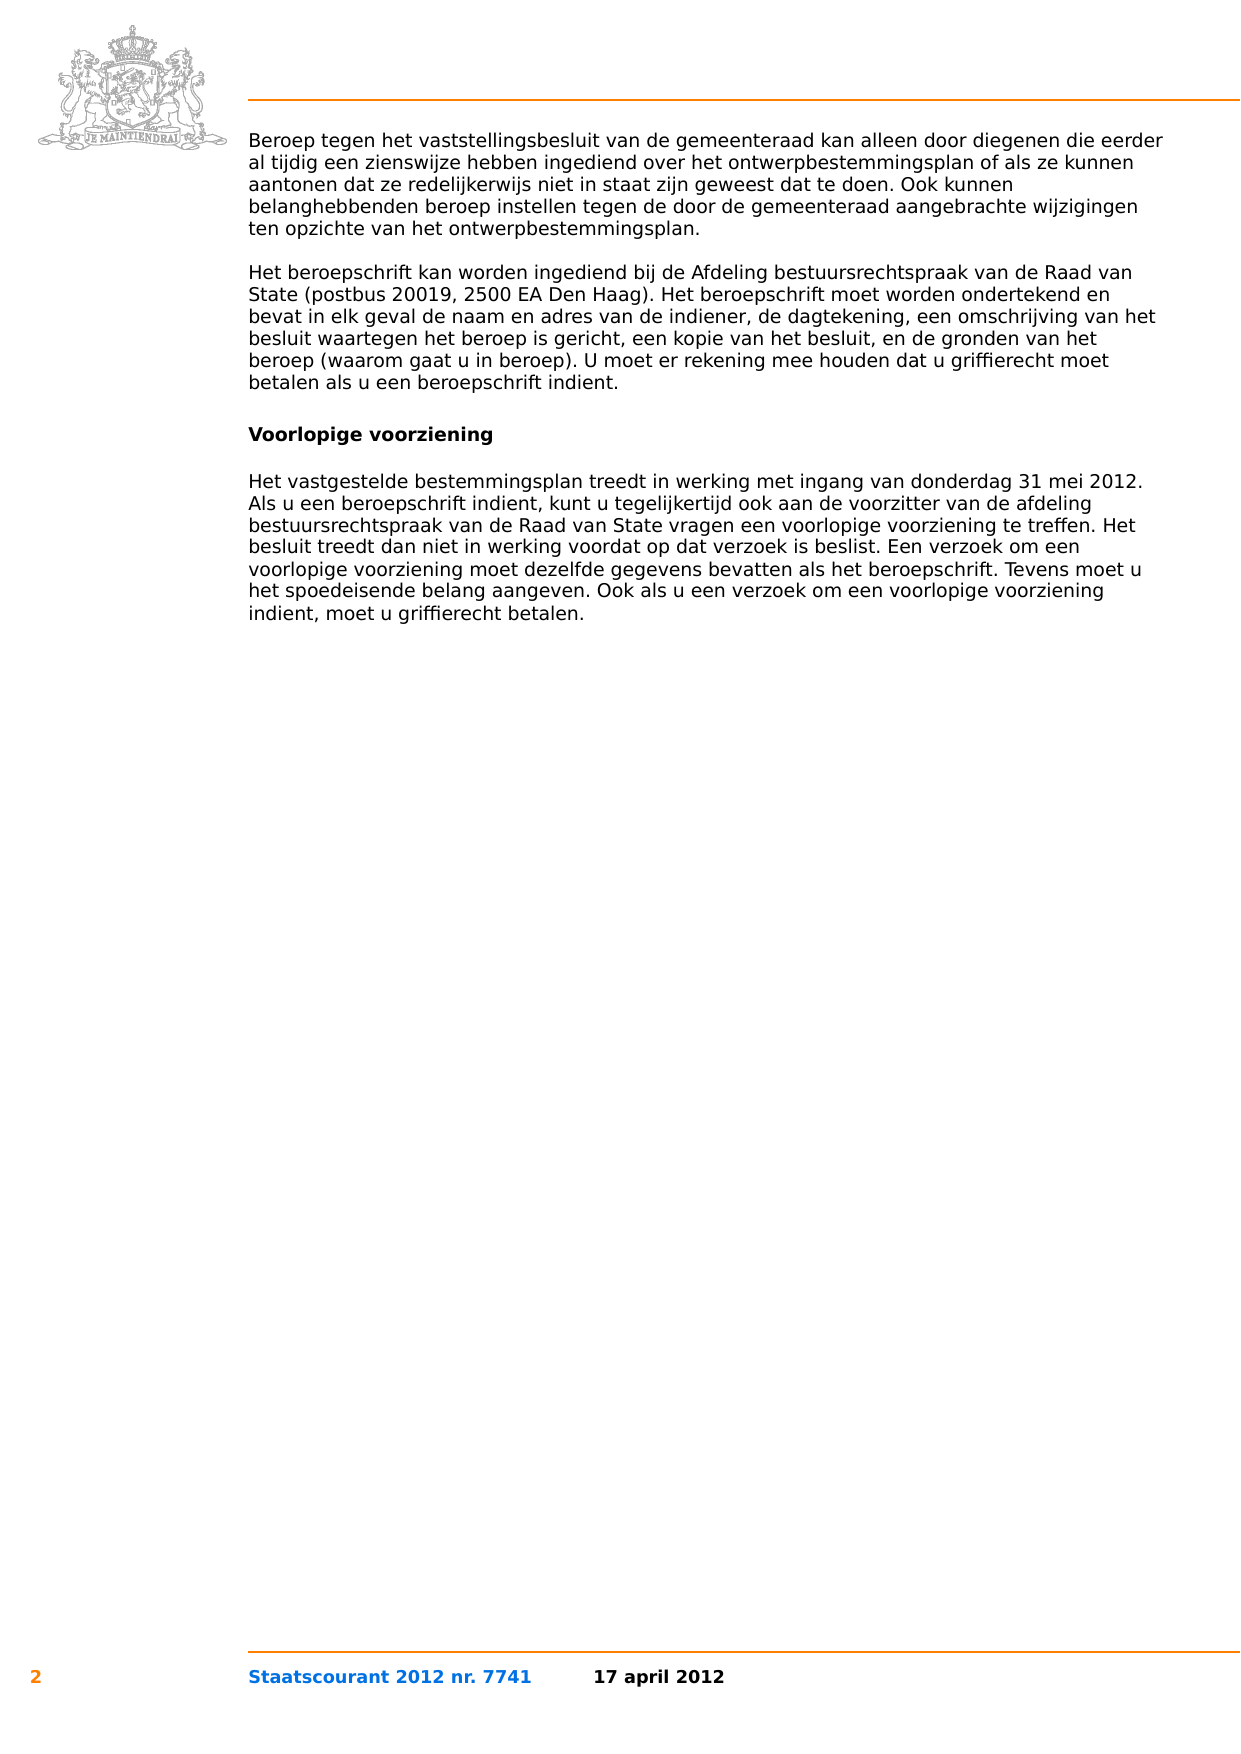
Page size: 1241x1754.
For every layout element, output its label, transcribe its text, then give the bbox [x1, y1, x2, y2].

text Het vastgestelde bestemmingsplan treedt in werking met ingang van donderdag 31 mei 2012. Als u een beroepschrift indient, kunt u tegelijkertijd ook aan de voorzitter van de afdeling bestuursrechtspraak van de Raad van State vragen een voorlopige voorziening te treffen. Het besluit treedt dan niet in werking voordat op dat verzoek is beslist. Een verzoek om een voorlopige voorziening moet dezelfde gegevens bevatten als het beroepschrift. Tevens moet u het spoedeisende belang aangeven. Ook als u een verzoek om een voorlopige voorziening indient, moet u griffierecht betalen. [248, 471, 1163, 624]
subtitle Voorlopige voorziening [248, 423, 1163, 446]
picture [38, 25, 227, 150]
text Het beroepschrift kan worden ingediend bij de Afdeling bestuursrechtspraak van de Raad van State (postbus 20019, 2500 EA Den Haag). Het beroepschrift moet worden ondertekend en bevat in elk geval de naam en adres van de indiener, de dagtekening, een omschrijving van het besluit waartegen het beroep is gericht, een kopie van het besluit, en de gronden van het beroep (waarom gaat u in beroep). U moet er rekening mee houden dat u griffierecht moet betalen als u een beroepschrift indient. [248, 262, 1163, 393]
text Beroep tegen het vaststellingsbesluit van de gemeenteraad kan alleen door diegenen die eerder al tijdig een zienswijze hebben ingediend over het ontwerpbestemmingsplan of als ze kunnen aantonen dat ze redelijkerwijs niet in staat zijn geweest dat te doen. Ook kunnen belanghebbenden beroep instellen tegen de door de gemeenteraad aangebrachte wijzigingen ten opzichte van het ontwerpbestemmingsplan. [248, 130, 1163, 240]
